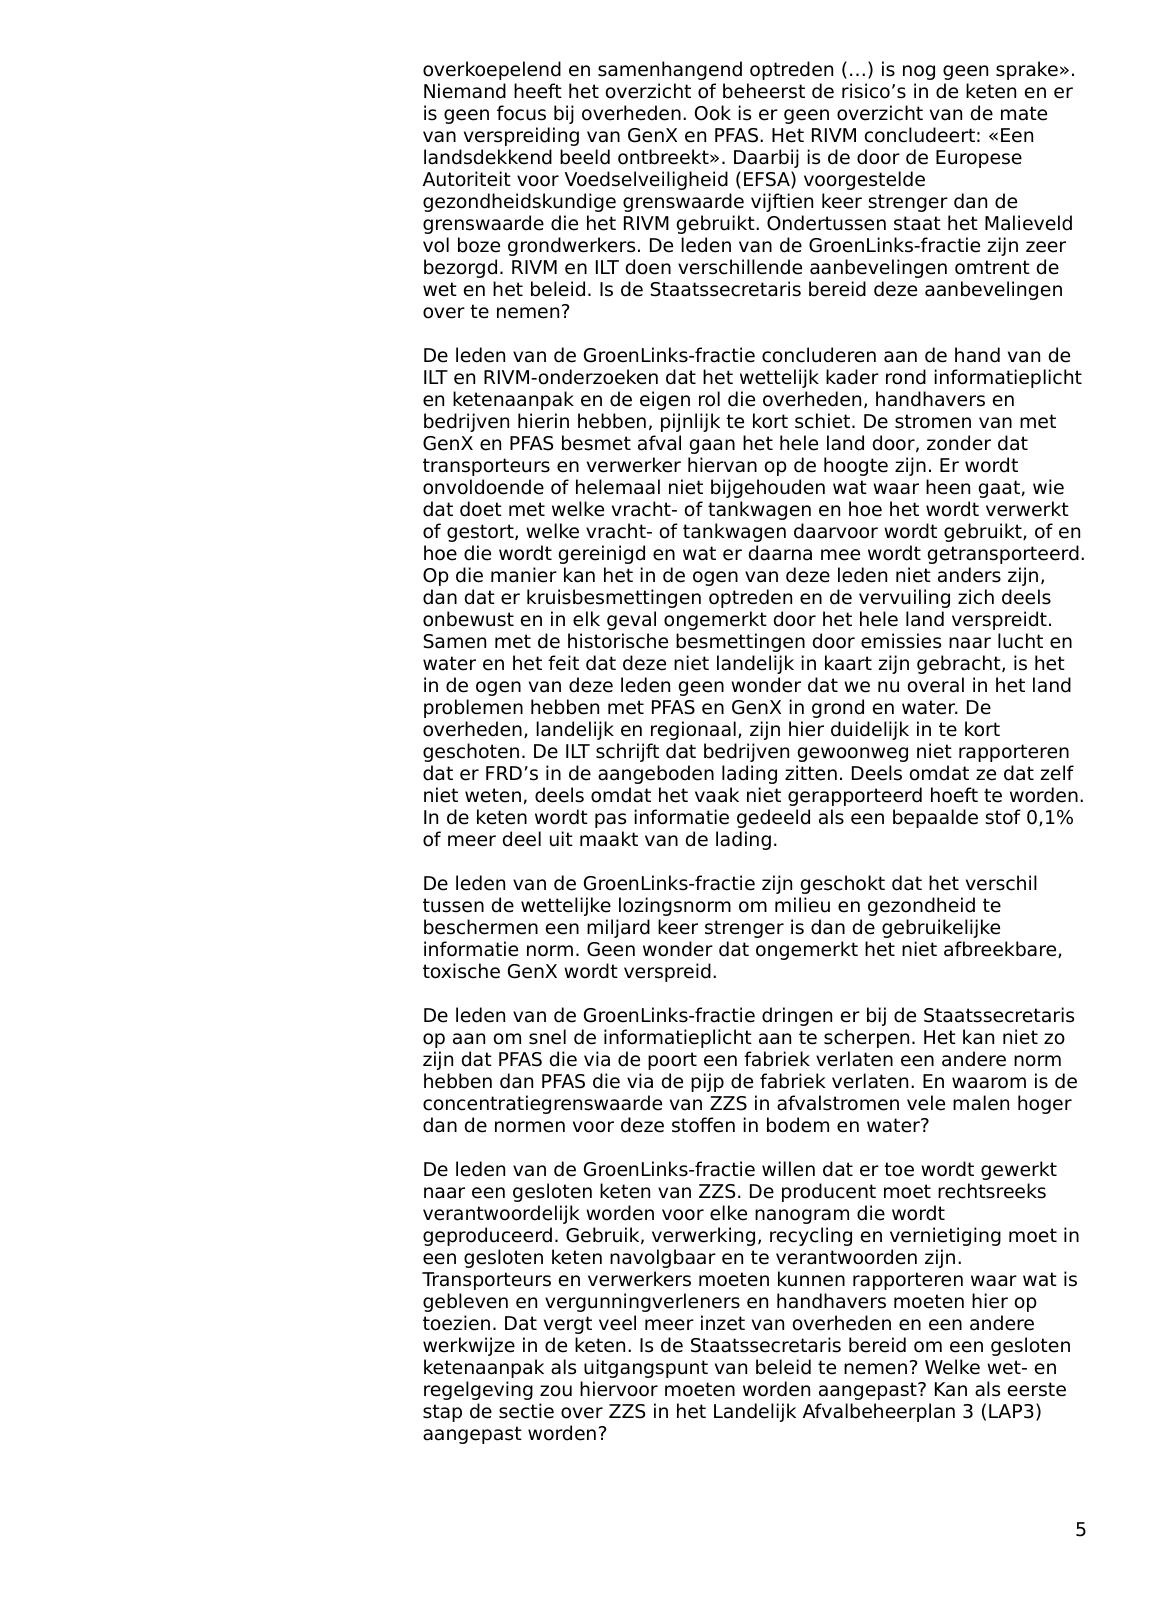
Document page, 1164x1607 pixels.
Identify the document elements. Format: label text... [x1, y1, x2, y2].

text De leden van de GroenLinks-fractie willen dat er toe wordt gewerkt naar een gesloten keten van ZZS. De producent moet rechtsreeks verantwoordelijk worden voor elke nanogram die wordt geproduceerd. Gebruik, verwerking, recycling en vernietiging moet in een gesloten keten navolgbaar en te verantwoorden zijn. Transporteurs en verwerkers moeten kunnen rapporteren waar wat is gebleven en vergunningverleners en handhavers moeten hier op toezien. Dat vergt veel meer inzet van overheden en een andere werkwijze in de keten. Is de Staatssecretaris bereid om een gesloten ketenaanpak als uitgangspunt van beleid te nemen? Welke wet- en regelgeving zou hiervoor moeten worden aangepast? Kan als eerste stap de sectie over ZZS in het Landelijk Afvalbeheerplan 3 (LAP3) aangepast worden? [422, 1159, 1087, 1444]
text De leden van de GroenLinks-fractie concluderen aan de hand van de ILT en RIVM-onderzoeken dat het wettelijk kader rond informatieplicht en ketenaanpak en de eigen rol die overheden, handhavers en bedrijven hierin hebben, pijnlijk te kort schiet. De stromen van met GenX en PFAS besmet afval gaan het hele land door, zonder dat transporteurs en verwerker hiervan op de hoogte zijn. Er wordt onvoldoende of helemaal niet bijgehouden wat waar heen gaat, wie dat doet met welke vracht- of tankwagen en hoe het wordt verwerkt of gestort, welke vracht- of tankwagen daarvoor wordt gebruikt, of en hoe die wordt gereinigd en wat er daarna mee wordt getransporteerd. Op die manier kan het in de ogen van deze leden niet anders zijn, dan dat er kruisbesmettingen optreden en de vervuiling zich deels onbewust en in elk geval ongemerkt door het hele land verspreidt. Samen met de historische besmettingen door emissies naar lucht en water en het feit dat deze niet landelijk in kaart zijn gebracht, is het in de ogen van deze leden geen wonder dat we nu overal in het land problemen hebben met PFAS en GenX in grond en water. De overheden, landelijk en regionaal, zijn hier duidelijk in te kort geschoten. De ILT schrijft dat bedrijven gewoonweg niet rapporteren dat er FRD’s in de aangeboden lading zitten. Deels omdat ze dat zelf niet weten, deels omdat het vaak niet gerapporteerd hoeft te worden. In de keten wordt pas informatie gedeeld als een bepaalde stof 0,1% of meer deel uit maakt van de lading. [422, 345, 1087, 851]
text overkoepelend en samenhangend optreden (…) is nog geen sprake». Niemand heeft het overzicht of beheerst de risico’s in de keten en er is geen focus bij overheden. Ook is er geen overzicht van de mate van verspreiding van GenX en PFAS. Het RIVM concludeert: «Een landsdekkend beeld ontbreekt». Daarbij is de door de Europese Autoriteit voor Voedselveiligheid (EFSA) voorgestelde gezondheidskundige grenswaarde vijftien keer strenger dan de grenswaarde die het RIVM gebruikt. Ondertussen staat het Malieveld vol boze grondwerkers. De leden van de GroenLinks-fractie zijn zeer bezorgd. RIVM en ILT doen verschillende aanbevelingen omtrent de wet en het beleid. Is de Staatssecretaris bereid deze aanbevelingen over te nemen? [422, 59, 1087, 323]
text De leden van de GroenLinks-fractie zijn geschokt dat het verschil tussen de wettelijke lozingsnorm om milieu en gezondheid te beschermen een miljard keer strenger is dan de gebruikelijke informatie norm. Geen wonder dat ongemerkt het niet afbreekbare, toxische GenX wordt verspreid. [422, 873, 1087, 983]
text De leden van de GroenLinks-fractie dringen er bij de Staatssecretaris op aan om snel de informatieplicht aan te scherpen. Het kan niet zo zijn dat PFAS die via de poort een fabriek verlaten een andere norm hebben dan PFAS die via de pijp de fabriek verlaten. En waarom is de concentratiegrenswaarde van ZZS in afvalstromen vele malen hoger dan de normen voor deze stoffen in bodem en water? [422, 1005, 1087, 1137]
